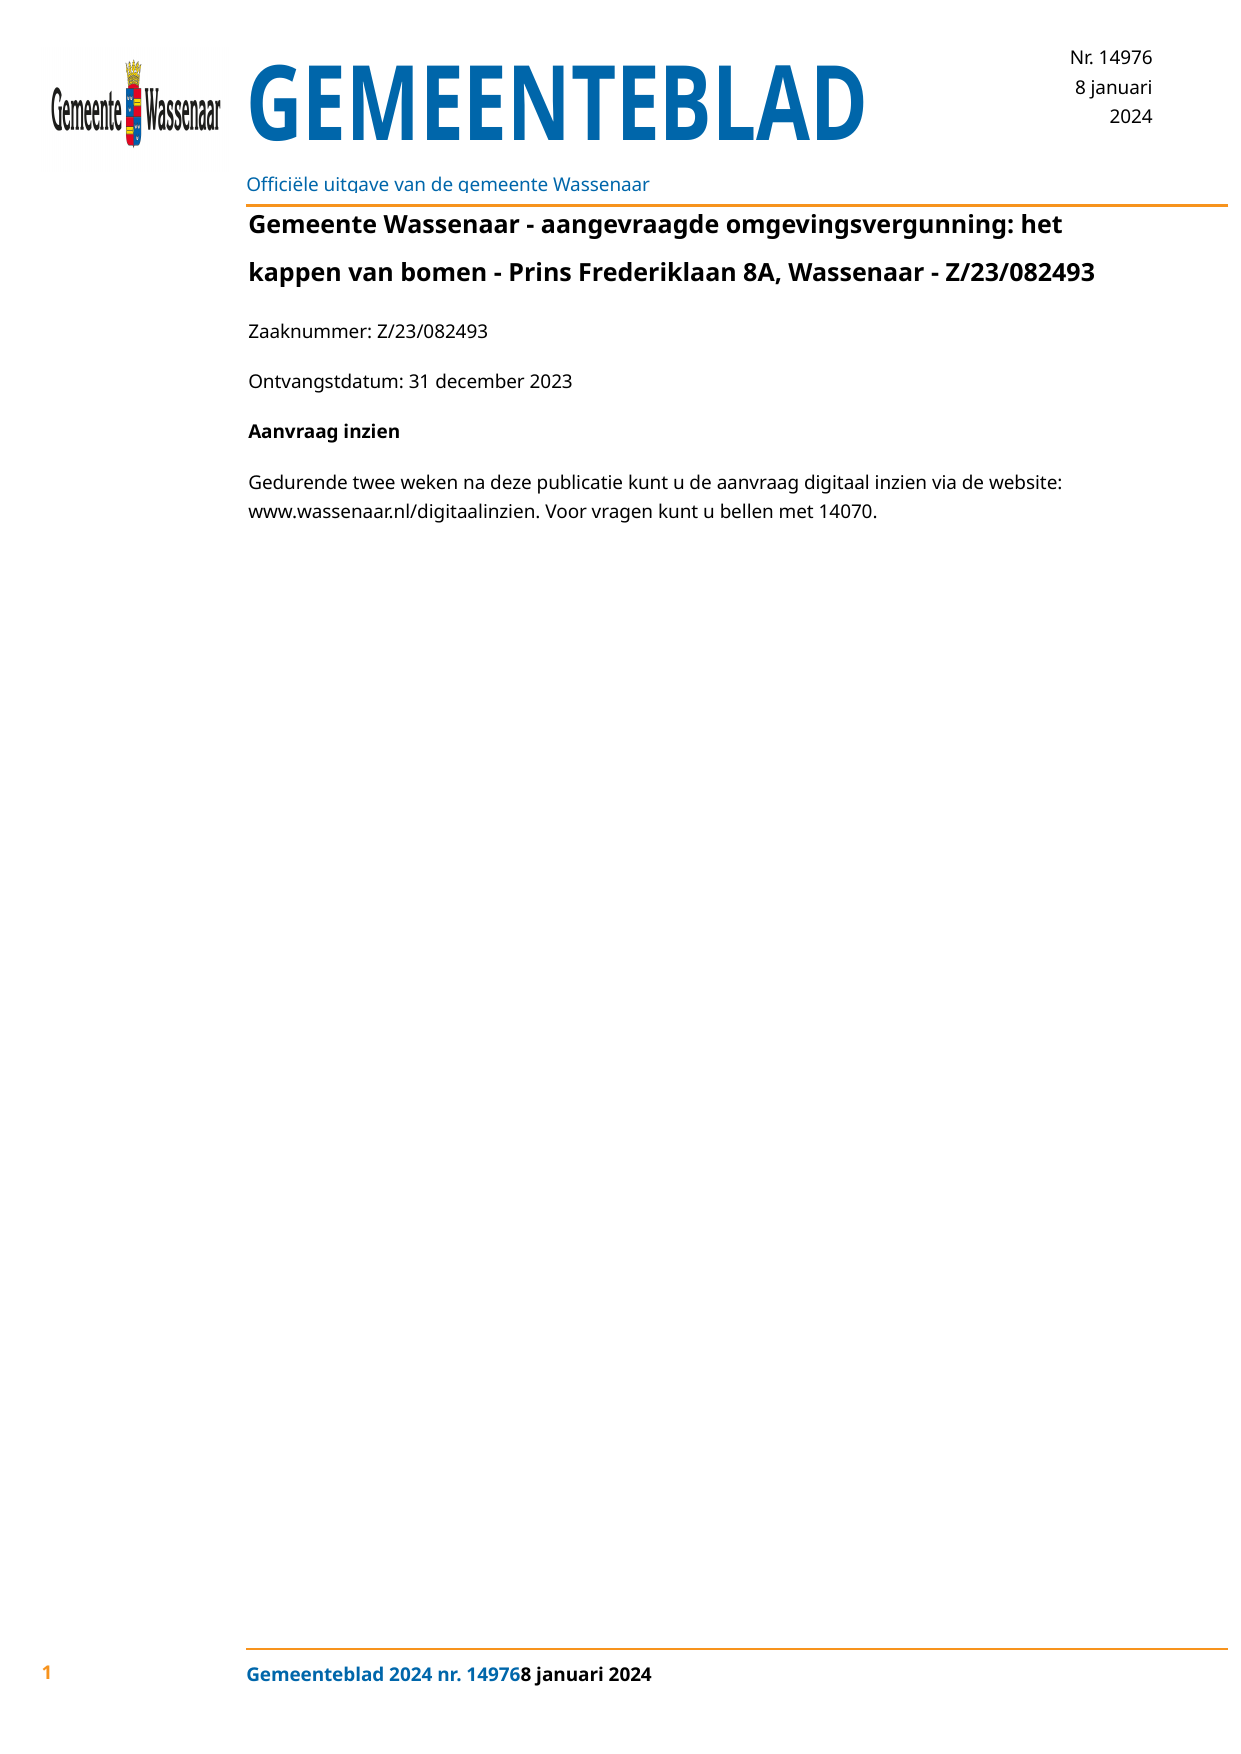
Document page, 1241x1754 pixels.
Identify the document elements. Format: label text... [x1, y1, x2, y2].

text Zaaknummer: Z/23/082493 [248, 318, 1152, 344]
picture [41, 47, 231, 172]
text Gemeente Wassenaar - aangevraagde omgevingsvergunning: het kappen van bomen - Prins Frederiklaan 8A, Wassenaar - Z/23/082493 [248, 207, 1152, 288]
text Aanvraag inzien [248, 419, 1152, 444]
text Ontvangstdatum: 31 december 2023 [248, 368, 1152, 394]
text Gedurende twee weken na deze publicatie kunt u de aanvraag digitaal inzien via de website: www.wassenaar.nl/digitaalinzien. Voor vragen kunt u bellen met 14070. [248, 469, 1152, 524]
